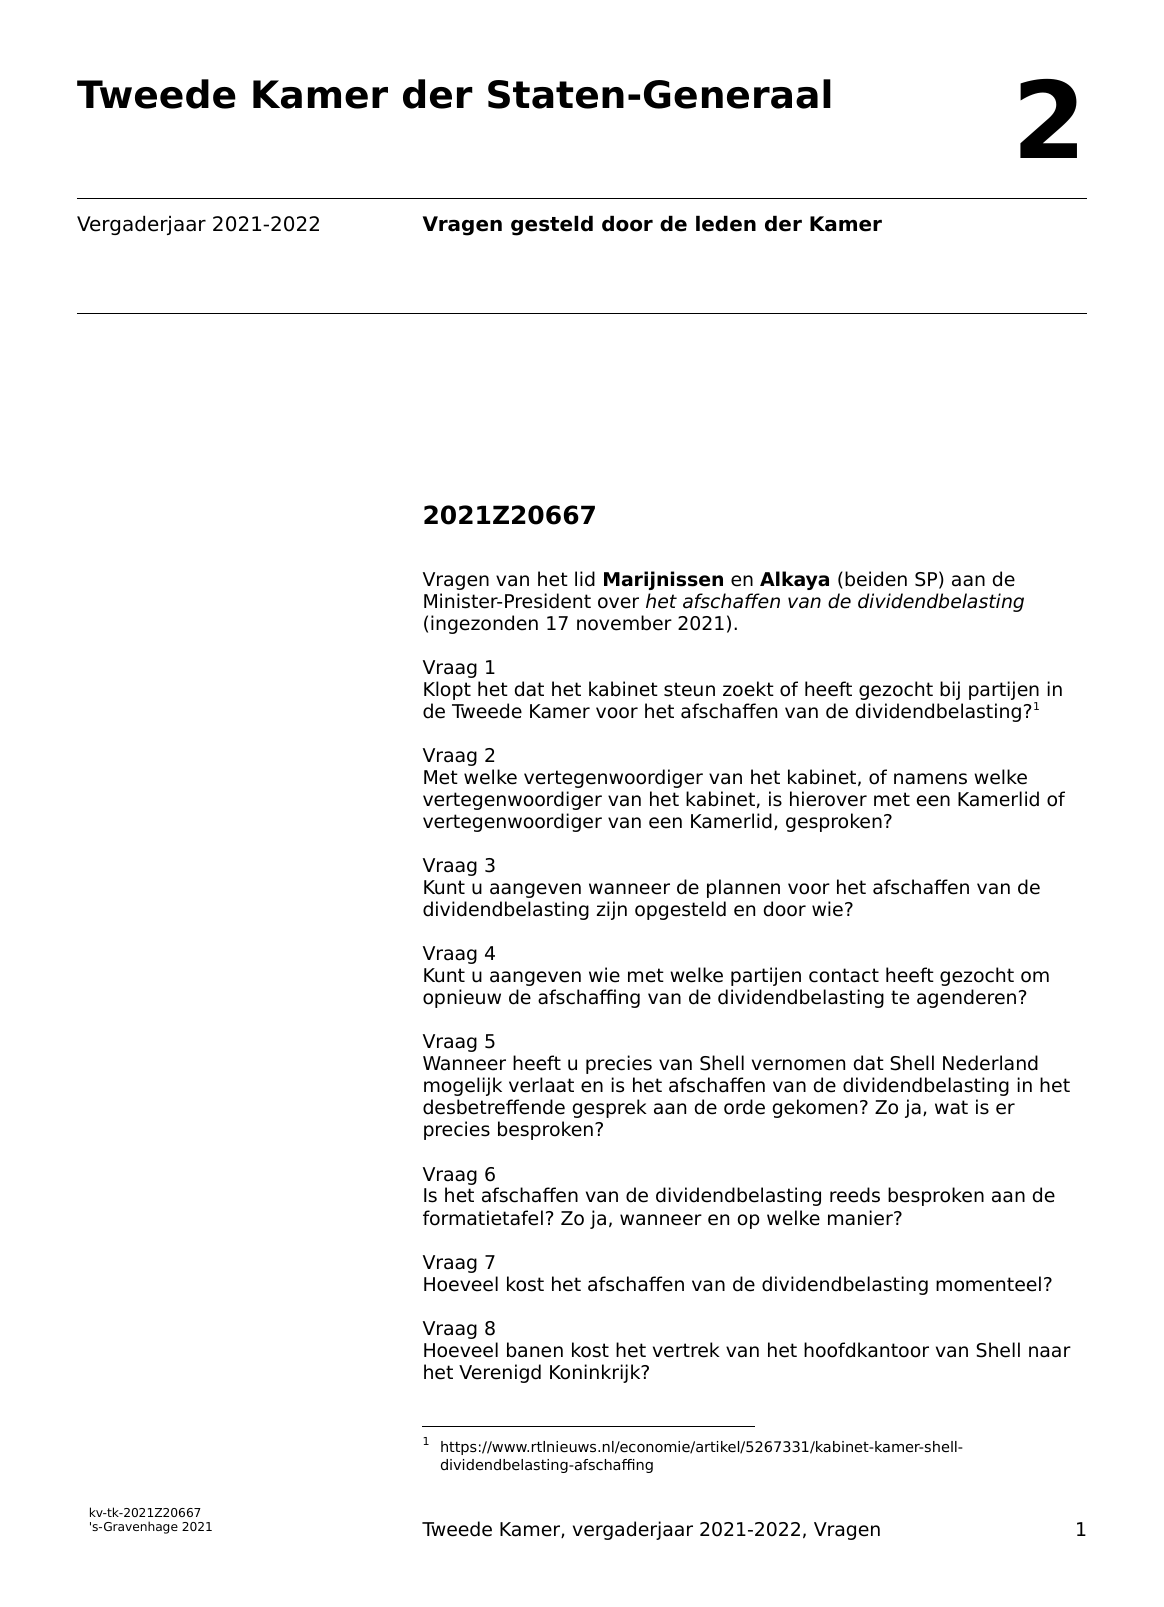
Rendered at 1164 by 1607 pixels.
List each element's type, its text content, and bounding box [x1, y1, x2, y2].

text Hoeveel kost het afschaffen van de dividendbelasting momenteel? [422, 1273, 1087, 1296]
table_cell Vergaderjaar 2021-2022 [77, 199, 422, 313]
text Vraag 8 [422, 1318, 1087, 1340]
text kv-tk-2021Z20667 [88, 1506, 323, 1520]
table_header Tweede Kamer der Staten-Generaal [77, 59, 886, 198]
table_header 2 [886, 59, 1087, 198]
text 's-Gravenhage 2021 [88, 1520, 323, 1534]
text Kunt u aangeven wanneer de plannen voor het afschaffen van de dividendbelasting zijn opgesteld en door wie? [422, 877, 1087, 921]
table_cell Vragen gesteld door de leden der Kamer [422, 199, 1087, 313]
text Vraag 3 [422, 855, 1087, 877]
text 2021Z20667 [422, 501, 1087, 531]
text Vragen van het lid Marijnissen en Alkaya (beiden SP) aan de Minister-President over het afschaffen van de dividendbelasting (ingezonden 17 november 2021). [422, 569, 1087, 635]
text Kunt u aangeven wie met welke partijen contact heeft gezocht om opnieuw de afschaffing van de dividendbelasting te agenderen? [422, 965, 1087, 1009]
text Is het afschaffen van de dividendbelasting reeds besproken aan de formatietafel? Zo ja, wanneer en op welke manier? [422, 1185, 1087, 1229]
text Hoeveel banen kost het vertrek van het hoofdkantoor van Shell naar het Verenigd Koninkrijk? [422, 1340, 1087, 1384]
text Wanneer heeft u precies van Shell vernomen dat Shell Nederland mogelijk verlaat en is het afschaffen van de dividendbelasting in het desbetreffende gesprek aan de orde gekomen? Zo ja, wat is er precies besproken? [422, 1053, 1087, 1141]
text Vraag 7 [422, 1252, 1087, 1273]
text Vraag 5 [422, 1031, 1087, 1053]
text Vraag 4 [422, 943, 1087, 965]
text Met welke vertegenwoordiger van het kabinet, of namens welke vertegenwoordiger van het kabinet, is hierover met een Kamerlid of vertegenwoordiger van een Kamerlid, gesproken? [422, 767, 1087, 833]
text Vraag 1 [422, 657, 1087, 679]
text Vraag 6 [422, 1163, 1087, 1185]
text Klopt het dat het kabinet steun zoekt of heeft gezocht bij partijen in de Tweede Kamer voor het afschaffen van de dividendbelasting? [422, 679, 1087, 723]
text Vraag 2 [422, 745, 1087, 767]
text https://www.rtlnieuws.nl/economie/artikel/5267331/kabinet-kamer-shell-dividendbelasting-afschaffing [422, 1435, 1087, 1474]
